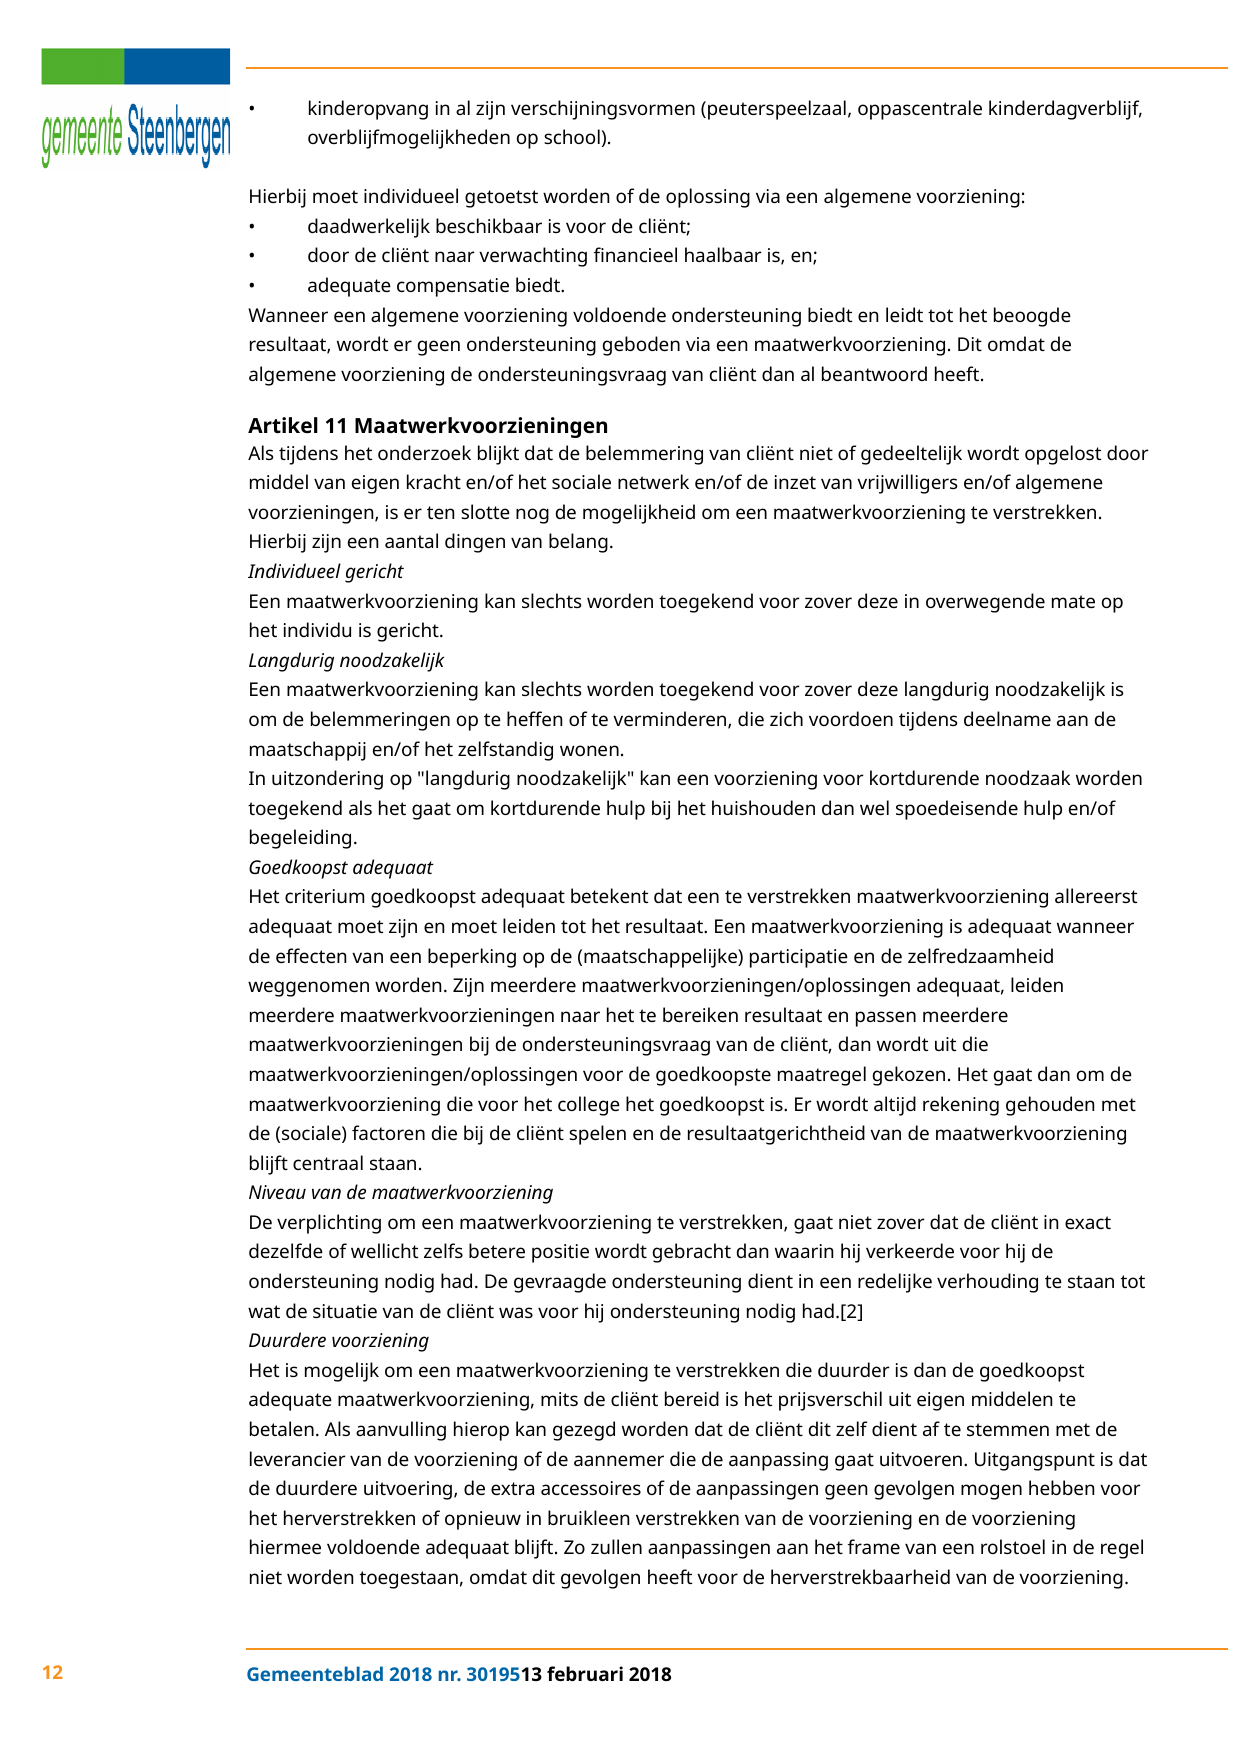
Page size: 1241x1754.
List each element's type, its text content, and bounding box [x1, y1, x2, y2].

text De verplichting om een maatwerkvoorziening te verstrekken, gaat niet zover dat de cliënt in exact dezelfde of wellicht zelfs betere positie wordt gebracht dan waarin hij verkeerde voor hij de ondersteuning nodig had. De gevraagde ondersteuning dient in een redelijke verhouding te staan tot wat de situatie van de cliënt was voor hij ondersteuning nodig had.[2] [248, 1209, 1152, 1323]
text Duurdere voorziening [248, 1327, 1152, 1353]
list door de cliënt naar verwachting financieel haalbaar is, en; [248, 243, 1152, 268]
text Het criterium goedkoopst adequaat betekent dat een te verstrekken maatwerkvoorziening allereerst adequaat moet zijn en moet leiden tot het resultaat. Een maatwerkvoorziening is adequaat wanneer de effecten van een beperking op de (maatschappelijke) participatie en de zelfredzaamheid weggenomen worden. Zijn meerdere maatwerkvoorzieningen/oplossingen adequaat, leiden meerdere maatwerkvoorzieningen naar het te bereiken resultaat en passen meerdere maatwerkvoorzieningen bij de ondersteuningsvraag van de cliënt, dan wordt uit die maatwerkvoorzieningen/oplossingen voor de goedkoopste maatregel gekozen. Het gaat dan om de maatwerkvoorziening die voor het college het goedkoopst is. Er wordt altijd rekening gehouden met de (sociale) factoren die bij de cliënt spelen en de resultaatgerichtheid van de maatwerkvoorziening blijft centraal staan. [248, 884, 1152, 1176]
text Wanneer een algemene voorziening voldoende ondersteuning biedt en leidt tot het beoogde resultaat, wordt er geen ondersteuning geboden via een maatwerkvoorziening. Dit omdat de algemene voorziening de ondersteuningsvraag van cliënt dan al beantwoord heeft. [248, 302, 1152, 387]
text Artikel 11 Maatwerkvoorzieningen [248, 411, 1152, 440]
text Het is mogelijk om een maatwerkvoorziening te verstrekken die duurder is dan de goedkoopst adequate maatwerkvoorziening, mits de cliënt bereid is het prijsverschil uit eigen middelen te betalen. Als aanvulling hierop kan gezegd worden dat de cliënt dit zelf dient af te stemmen met de leverancier van de voorziening of de aannemer die de aanpassing gaat uitvoeren. Uitgangspunt is dat de duurdere uitvoering, de extra accessoires of de aanpassingen geen gevolgen mogen hebben voor het herverstrekken of opnieuw in bruikleen verstrekken van de voorziening en de voorziening hiermee voldoende adequaat blijft. Zo zullen aanpassingen aan het frame van een rolstoel in de regel niet worden toegestaan, omdat dit gevolgen heeft voor de herverstrekbaarheid van de voorziening. [248, 1357, 1152, 1590]
text In uitzondering op "langdurig noodzakelijk" kan een voorziening voor kortdurende noodzaak worden toegekend als het gaat om kortdurende hulp bij het huishouden dan wel spoedeisende hulp en/of begeleiding. [248, 765, 1152, 850]
text Een maatwerkvoorziening kan slechts worden toegekend voor zover deze langdurig noodzakelijk is om de belemmeringen op te heffen of te verminderen, die zich voordoen tijdens deelname aan de maatschappij en/of het zelfstandig wonen. [248, 677, 1152, 761]
text Als tijdens het onderzoek blijkt dat de belemmering van cliënt niet of gedeeltelijk wordt opgelost door middel van eigen kracht en/of het sociale netwerk en/of de inzet van vrijwilligers en/of algemene voorzieningen, is er ten slotte nog de mogelijkheid om een maatwerkvoorziening te verstrekken. Hierbij zijn een aantal dingen van belang. [248, 440, 1152, 554]
text Een maatwerkvoorziening kan slechts worden toegekend voor zover deze in overwegende mate op het individu is gericht. [248, 588, 1152, 643]
text Individueel gericht [248, 558, 1152, 584]
list kinderopvang in al zijn verschijningsvormen (peuterspeelzaal, oppascentrale kinderdagverblijf, overblijfmogelijkheden op school). [248, 95, 1152, 150]
list adequate compensatie biedt. [248, 272, 1152, 298]
text Hierbij moet individueel getoetst worden of de oplossing via een algemene voorziening: [248, 183, 1152, 209]
text Langdurig noodzakelijk [248, 647, 1152, 673]
list daadwerkelijk beschikbaar is voor de cliënt; [248, 213, 1152, 239]
picture [41, 47, 231, 172]
text Niveau van de maatwerkvoorziening [248, 1179, 1152, 1205]
text Goedkoopst adequaat [248, 854, 1152, 880]
